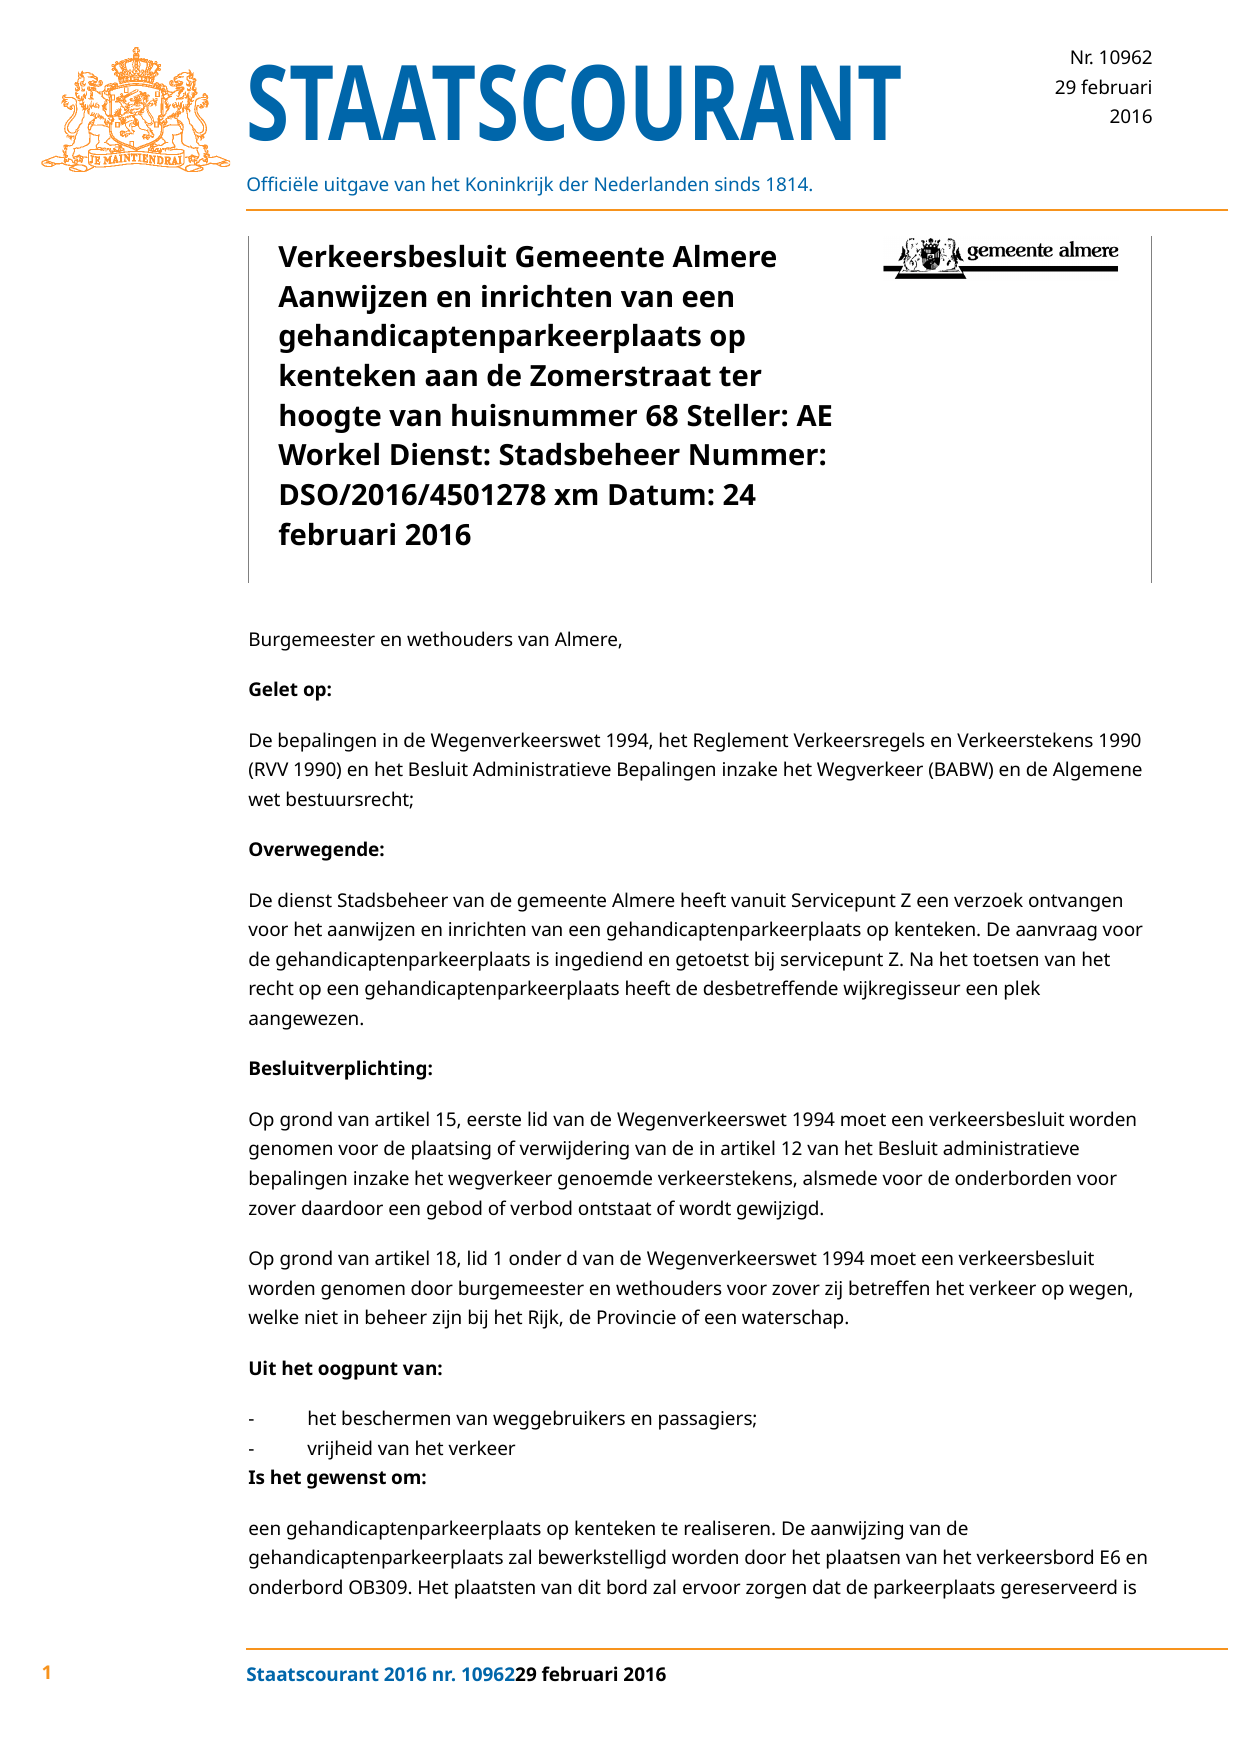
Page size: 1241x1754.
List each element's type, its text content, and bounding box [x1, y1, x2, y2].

text De bepalingen in de Wegenverkeerswet 1994, het Reglement Verkeersregels en Verkeerstekens 1990 (RVV 1990) en het Besluit Administratieve Bepalingen inzake het Wegverkeer (BABW) en de Algemene wet bestuursrecht; [248, 727, 1152, 812]
table_header Verkeersbesluit Gemeente Almere Aanwijzen en inrichten van een gehandicaptenparkeerplaats op kenteken aan de Zomerstraat ter hoogte van huisnummer 68 Steller: AE Workel Dienst: Stadsbeheer Nummer: DSO/2016/4501278 xm Datum: 24 februari 2016 [249, 236, 850, 583]
text De dienst Stadsbeheer van de gemeente Almere heeft vanuit Servicepunt Z een verzoek ontvangen voor het aanwijzen en inrichten van een gehandicaptenparkeerplaats op kenteken. De aanvraag voor de gehandicaptenparkeerplaats is ingediend en getoetst bij servicepunt Z. Na het toetsen van het recht op een gehandicaptenparkeerplaats heeft de desbetreffende wijkregisseur een plek aangewezen. [248, 887, 1152, 1031]
list vrijheid van het verkeer [248, 1435, 1152, 1461]
picture [882, 236, 1119, 281]
text Uit het oogpunt van: [248, 1355, 1152, 1381]
text Op grond van artikel 18, lid 1 onder d van de Wegenverkeerswet 1994 moet een verkeersbesluit worden genomen door burgemeester en wethouders voor zover zij betreffen het verkeer op wegen, welke niet in beheer zijn bij het Rijk, de Provincie of een waterschap. [248, 1245, 1152, 1330]
list het beschermen van weggebruikers en passagiers; [248, 1405, 1152, 1431]
table_header [850, 236, 1151, 583]
text een gehandicaptenparkeerplaats op kenteken te realiseren. De aanwijzing van de gehandicaptenparkeerplaats zal bewerkstelligd worden door het plaatsen van het verkeersbord E6 en onderbord OB309. Het plaatsten van dit bord zal ervoor zorgen dat de parkeerplaats gereserveerd is [248, 1515, 1152, 1600]
text Burgemeester en wethouders van Almere, [248, 626, 1152, 652]
text Besluitverplichting: [248, 1056, 1152, 1081]
text Op grond van artikel 15, eerste lid van de Wegenverkeerswet 1994 moet een verkeersbesluit worden genomen voor de plaatsing of verwijdering van de in artikel 12 van het Besluit administratieve bepalingen inzake het wegverkeer genoemde verkeerstekens, alsmede voor de onderborden voor zover daardoor een gebod of verbod ontstaat of wordt gewijzigd. [248, 1106, 1152, 1221]
text Is het gewenst om: [248, 1464, 1152, 1490]
text Overwegende: [248, 836, 1152, 862]
picture [41, 47, 231, 172]
text Gelet op: [248, 676, 1152, 702]
